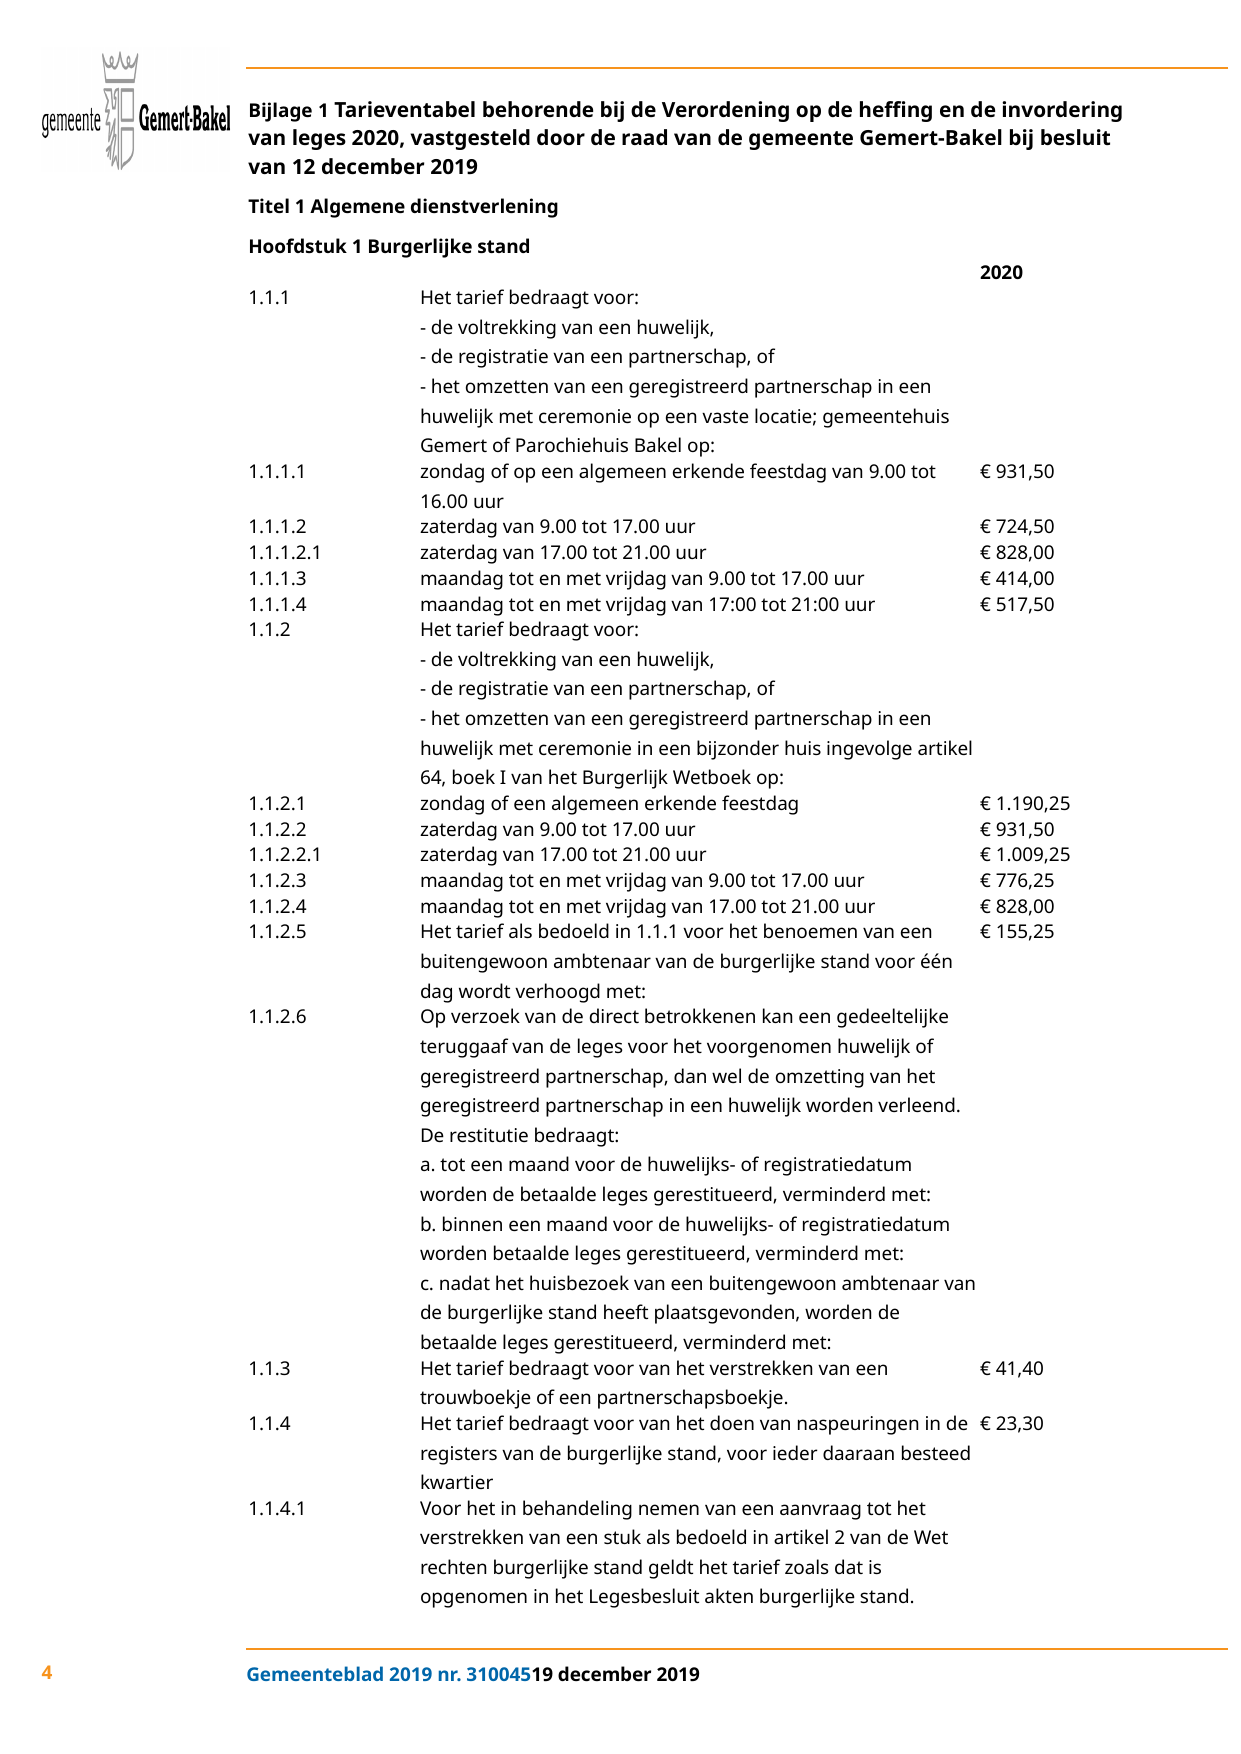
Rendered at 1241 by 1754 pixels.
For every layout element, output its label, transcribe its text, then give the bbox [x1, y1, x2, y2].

table_cell [980, 1495, 1152, 1609]
table_cell 1.1.2.2.1 [248, 842, 420, 867]
table_cell zaterdag van 9.00 tot 17.00 uur [420, 514, 980, 539]
table_cell maandag tot en met vrijdag van 17.00 tot 21.00 uur [420, 893, 980, 919]
table_cell 1.1.2.6 [248, 1004, 420, 1355]
table_cell 1.1.4.1 [248, 1495, 420, 1609]
table_cell 1.1.1.4 [248, 591, 420, 616]
picture [41, 47, 231, 172]
table_cell zaterdag van 17.00 tot 21.00 uur [420, 539, 980, 565]
table_cell 1.1.1.2.1 [248, 539, 420, 565]
table_cell maandag tot en met vrijdag van 17:00 tot 21:00 uur [420, 591, 980, 616]
table_cell zondag of op een algemeen erkende feestdag van 9.00 tot 16.00 uur [420, 458, 980, 513]
table_cell 1.1.2.4 [248, 893, 420, 919]
table_cell 1.1.4 [248, 1410, 420, 1495]
table_cell maandag tot en met vrijdag van 9.00 tot 17.00 uur [420, 565, 980, 591]
table_cell € 828,00 [980, 539, 1152, 565]
table_cell Het tarief bedraagt voor: - de voltrekking van een huwelijk, - de registratie van een partnerschap, of - het omzetten van een geregistreerd partnerschap in een huwelijk met ceremonie in een bijzonder huis ingevolge artikel 64, boek I van het Burgerlijk Wetboek op: [420, 616, 980, 790]
text Titel 1 Algemene dienstverlening [248, 194, 1152, 219]
table_cell € 414,00 [980, 565, 1152, 591]
table_cell € 828,00 [980, 893, 1152, 919]
table_cell 1.1.1.3 [248, 565, 420, 591]
table_cell Het tarief bedraagt voor van het verstrekken van een trouwboekje of een partnerschapsboekje. [420, 1355, 980, 1410]
table_cell € 23,30 [980, 1410, 1152, 1495]
table_cell Voor het in behandeling nemen van een aanvraag tot het verstrekken van een stuk als bedoeld in artikel 2 van de Wet rechten burgerlijke stand geldt het tarief zoals dat is opgenomen in het Legesbesluit akten burgerlijke stand. [420, 1495, 980, 1609]
table_cell € 517,50 [980, 591, 1152, 616]
table_cell 1.1.1.1 [248, 458, 420, 513]
text Bijlage 1 Tarieventabel behorende bij de Verordening op de heffing en de invordering van leges 2020, vastgesteld door de raad van de gemeente Gemert-Bakel bij besluit van 12 december 2019 [248, 95, 1152, 180]
table_cell Het tarief bedraagt voor van het doen van naspeuringen in de registers van de burgerlijke stand, voor ieder daaraan besteed kwartier [420, 1410, 980, 1495]
table_cell zondag of een algemeen erkende feestdag [420, 790, 980, 816]
table_cell € 1.190,25 [980, 790, 1152, 816]
table_cell Op verzoek van de direct betrokkenen kan een gedeeltelijke teruggaaf van de leges voor het voorgenomen huwelijk of geregistreerd partnerschap, dan wel de omzetting van het geregistreerd partnerschap in een huwelijk worden verleend. De restitutie bedraagt: a. tot een maand voor de huwelijks- of registratiedatum worden de betaalde leges gerestitueerd, verminderd met: b. binnen een maand voor de huwelijks- of registratiedatum worden betaalde leges gerestitueerd, verminderd met: c. nadat het huisbezoek van een buitengewoon ambtenaar van de burgerlijke stand heeft plaatsgevonden, worden de betaalde leges gerestitueerd, verminderd met: [420, 1004, 980, 1355]
table_cell 1.1.3 [248, 1355, 420, 1410]
table_cell € 155,25 [980, 919, 1152, 1004]
table_cell Het tarief bedraagt voor: - de voltrekking van een huwelijk, - de registratie van een partnerschap, of - het omzetten van een geregistreerd partnerschap in een huwelijk met ceremonie op een vaste locatie; gemeentehuis Gemert of Parochiehuis Bakel op: [420, 285, 980, 458]
table_cell € 1.009,25 [980, 842, 1152, 867]
table_cell 1.1.2.2 [248, 816, 420, 842]
table_cell € 931,50 [980, 816, 1152, 842]
table_cell 1.1.2.3 [248, 867, 420, 893]
table_cell Het tarief als bedoeld in 1.1.1 voor het benoemen van een buitengewoon ambtenaar van de burgerlijke stand voor één dag wordt verhoogd met: [420, 919, 980, 1004]
table_cell [980, 285, 1152, 458]
table_cell zaterdag van 17.00 tot 21.00 uur [420, 842, 980, 867]
table_cell € 41,40 [980, 1355, 1152, 1410]
table_cell € 724,50 [980, 514, 1152, 539]
table_cell 1.1.2.5 [248, 919, 420, 1004]
table_cell 1.1.2 [248, 616, 420, 790]
table_header 2020 [980, 259, 1152, 284]
table_cell [980, 616, 1152, 790]
table_header [248, 259, 980, 284]
table_cell maandag tot en met vrijdag van 9.00 tot 17.00 uur [420, 867, 980, 893]
table_cell [980, 1004, 1152, 1355]
table_cell € 931,50 [980, 458, 1152, 513]
table_cell 1.1.1.2 [248, 514, 420, 539]
table_cell zaterdag van 9.00 tot 17.00 uur [420, 816, 980, 842]
table_cell 1.1.2.1 [248, 790, 420, 816]
text Hoofdstuk 1 Burgerlijke stand [248, 233, 1152, 259]
table_cell € 776,25 [980, 867, 1152, 893]
table_cell 1.1.1 [248, 285, 420, 458]
